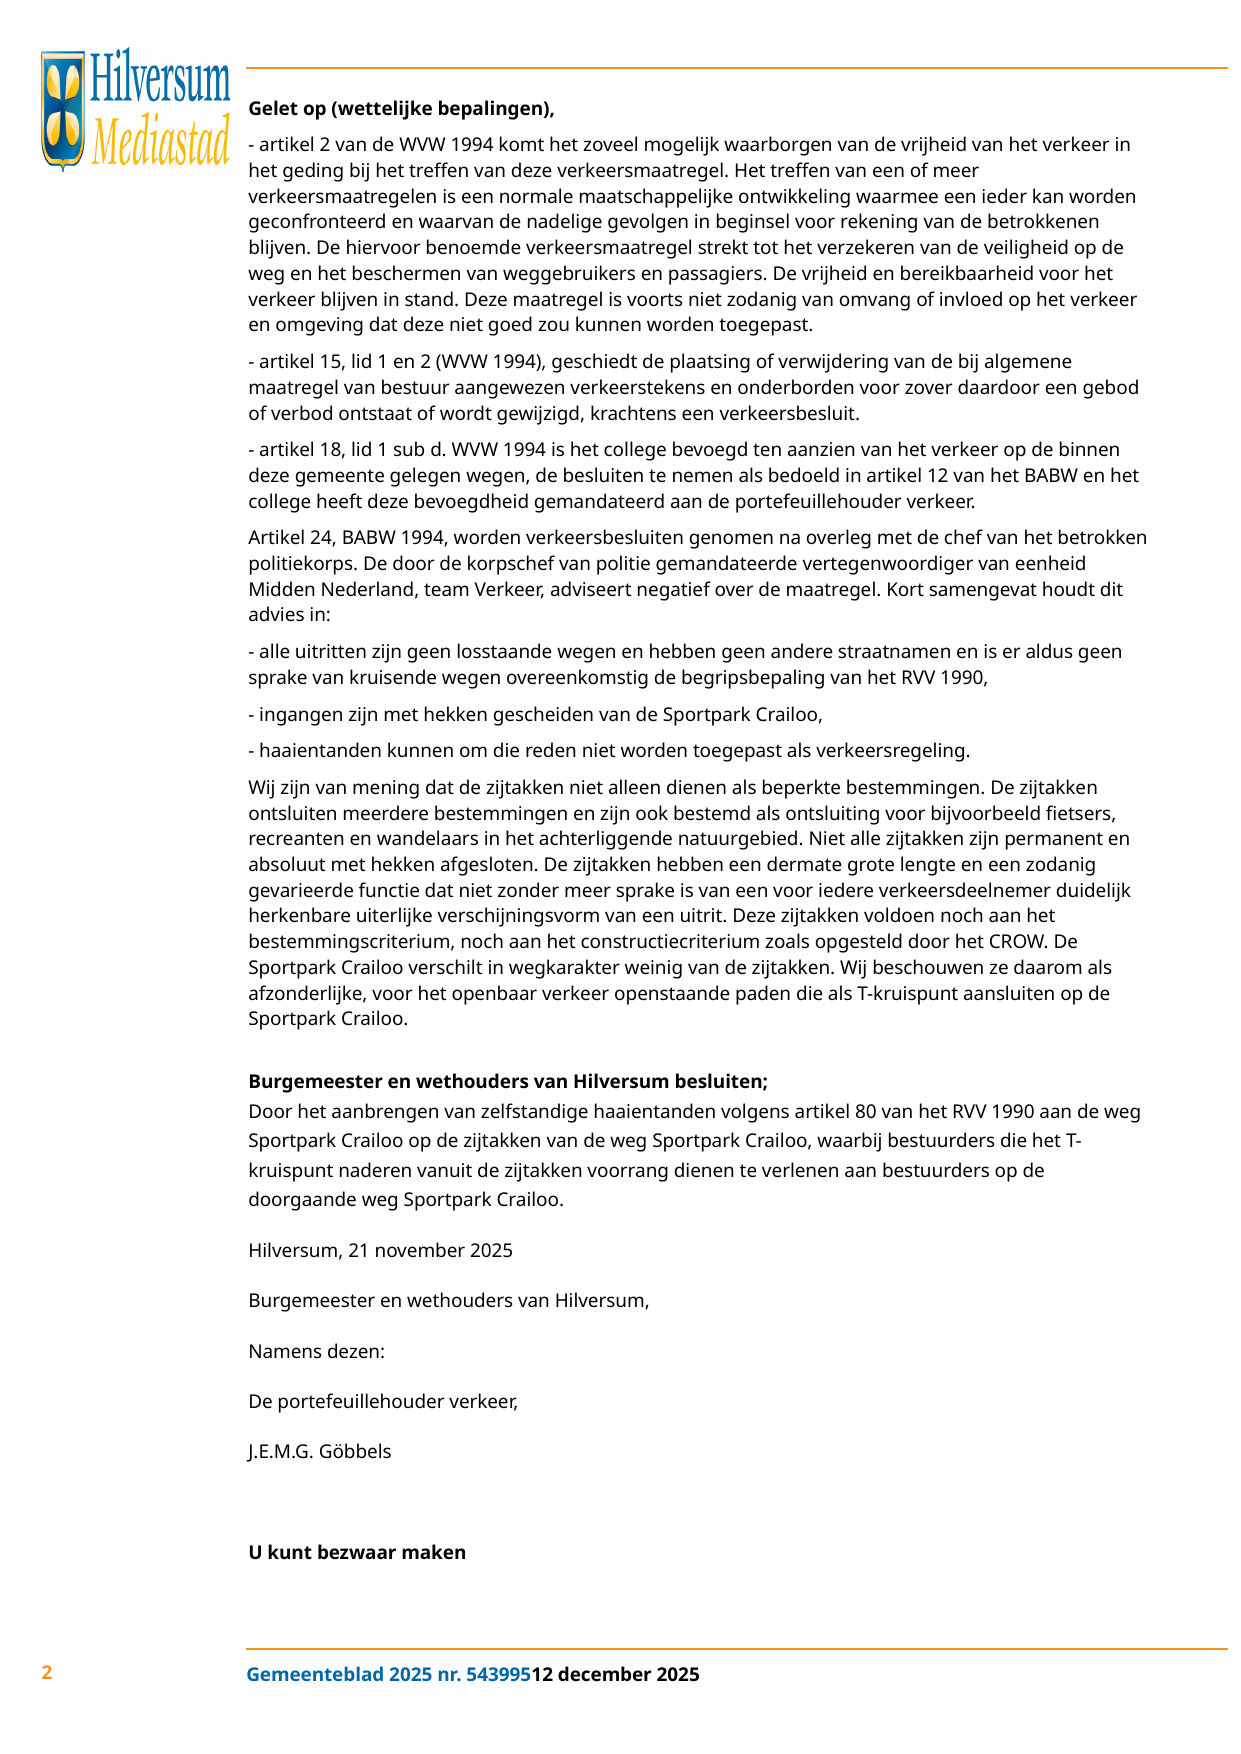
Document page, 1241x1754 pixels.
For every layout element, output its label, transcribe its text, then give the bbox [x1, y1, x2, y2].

text Hilversum, 21 november 2025 [248, 1237, 1152, 1263]
text - artikel 2 van de WVW 1994 komt het zoveel mogelijk waarborgen van de vrijheid van het verkeer in het geding bij het treffen van deze verkeersmaatregel. Het treffen van een of meer verkeersmaatregelen is een normale maatschappelijke ontwikkeling waarmee een ieder kan worden geconfronteerd en waarvan de nadelige gevolgen in beginsel voor rekening van de betrokkenen blijven. De hiervoor benoemde verkeersmaatregel strekt tot het verzekeren van de veiligheid op de weg en het beschermen van weggebruikers en passagiers. De vrijheid en bereikbaarheid voor het verkeer blijven in stand. Deze maatregel is voorts niet zodanig van omvang of invloed op het verkeer en omgeving dat deze niet goed zou kunnen worden toegepast. [248, 131, 1152, 337]
text Burgemeester en wethouders van Hilversum besluiten; [248, 1068, 1152, 1094]
text - haaientanden kunnen om die reden niet worden toegepast als verkeersregeling. [248, 737, 1152, 763]
text De portefeuillehouder verkeer, [248, 1388, 1152, 1414]
text Burgemeester en wethouders van Hilversum, [248, 1287, 1152, 1313]
text - ingangen zijn met hekken gescheiden van de Sportpark Crailoo, [248, 701, 1152, 726]
text Door het aanbrengen van zelfstandige haaientanden volgens artikel 80 van het RVV 1990 aan de weg Sportpark Crailoo op de zijtakken van de weg Sportpark Crailoo, waarbij bestuurders die het T-kruispunt naderen vanuit de zijtakken voorrang dienen te verlenen aan bestuurders op de doorgaande weg Sportpark Crailoo. [248, 1098, 1152, 1212]
text - artikel 18, lid 1 sub d. WVW 1994 is het college bevoegd ten aanzien van het verkeer op de binnen deze gemeente gelegen wegen, de besluiten te nemen als bedoeld in artikel 12 van het BABW en het college heeft deze bevoegdheid gemandateerd aan de portefeuillehouder verkeer. [248, 436, 1152, 513]
text Gelet op (wettelijke bepalingen), [248, 95, 1152, 121]
text Wij zijn van mening dat de zijtakken niet alleen dienen als beperkte bestemmingen. De zijtakken ontsluiten meerdere bestemmingen en zijn ook bestemd als ontsluiting voor bijvoorbeeld fietsers, recreanten en wandelaars in het achterliggende natuurgebied. Niet alle zijtakken zijn permanent en absoluut met hekken afgesloten. De zijtakken hebben een dermate grote lengte en een zodanig gevarieerde functie dat niet zonder meer sprake is van een voor iedere verkeersdeelnemer duidelijk herkenbare uiterlijke verschijningsvorm van een uitrit. Deze zijtakken voldoen noch aan het bestemmingscriterium, noch aan het constructiecriterium zoals opgesteld door het CROW. De Sportpark Crailoo verschilt in wegkarakter weinig van de zijtakken. Wij beschouwen ze daarom als afzonderlijke, voor het openbaar verkeer openstaande paden die als T-kruispunt aansluiten op de Sportpark Crailoo. [248, 774, 1152, 1031]
text Artikel 24, BABW 1994, worden verkeersbesluiten genomen na overleg met de chef van het betrokken politiekorps. De door de korpschef van politie gemandateerde vertegenwoordiger van eenheid Midden Nederland, team Verkeer, adviseert negatief over de maatregel. Kort samengevat houdt dit advies in: [248, 524, 1152, 627]
picture [41, 47, 231, 172]
text J.E.M.G. Göbbels [248, 1439, 1152, 1464]
text - artikel 15, lid 1 en 2 (WVW 1994), geschiedt de plaatsing of verwijdering van de bij algemene maatregel van bestuur aangewezen verkeerstekens en onderborden voor zover daardoor een gebod of verbod ontstaat of wordt gewijzigd, krachtens een verkeersbesluit. [248, 348, 1152, 425]
text - alle uitritten zijn geen losstaande wegen en hebben geen andere straatnamen en is er aldus geen sprake van kruisende wegen overeenkomstig de begripsbepaling van het RVV 1990, [248, 638, 1152, 690]
text U kunt bezwaar maken [248, 1539, 1152, 1565]
text Namens dezen: [248, 1338, 1152, 1364]
